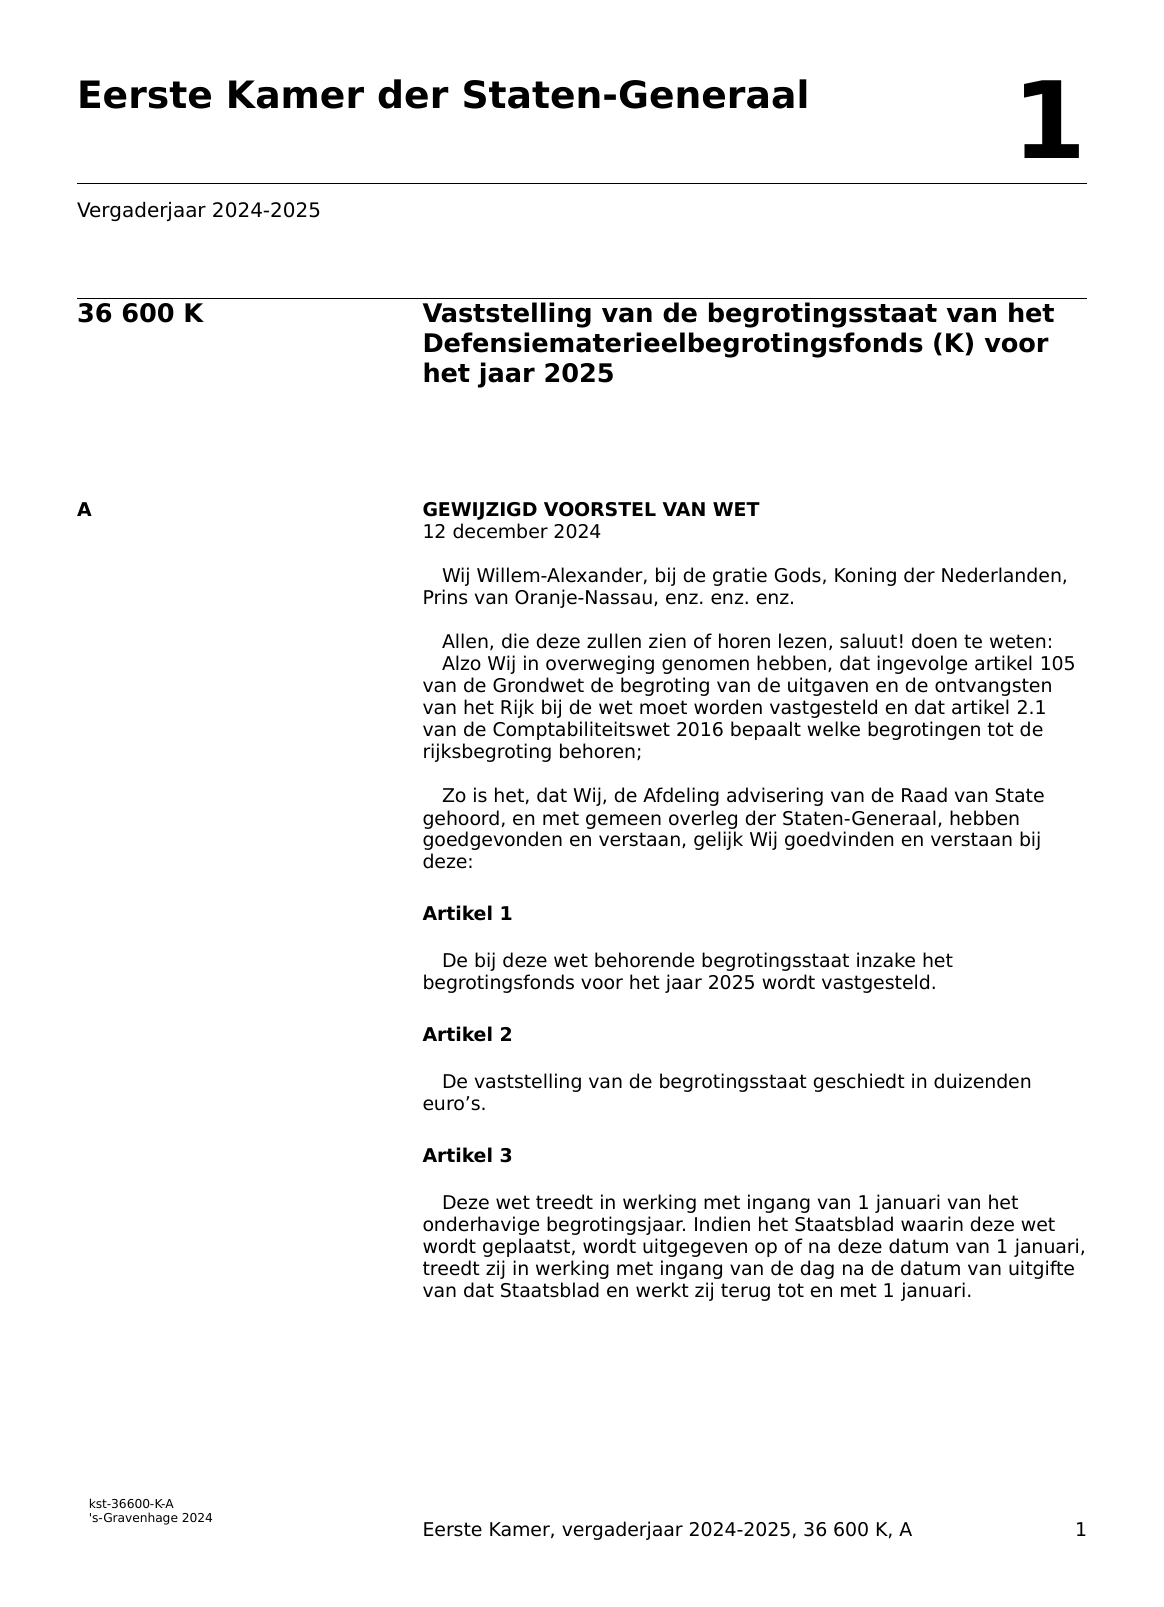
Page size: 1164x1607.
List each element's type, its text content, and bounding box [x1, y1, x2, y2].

text 12 december 2024 [422, 521, 1087, 543]
text De bij deze wet behorende begrotingsstaat inzake het begrotingsfonds voor het jaar 2025 wordt vastgesteld. [422, 950, 1087, 994]
text Allen, die deze zullen zien of horen lezen, saluut! doen te weten: [422, 631, 1087, 653]
table_cell Vergaderjaar 2024-2025 [77, 184, 1087, 298]
text 's-Gravenhage 2024 [88, 1511, 323, 1525]
text Alzo Wij in overweging genomen hebben, dat ingevolge artikel 105 van de Grondwet de begroting van de uitgaven en de ontvangsten van het Rijk bij de wet moet worden vastgesteld en dat artikel 2.1 van de Comptabiliteitswet 2016 bepaalt welke begrotingen tot de rijksbegroting behoren; [422, 653, 1087, 763]
text kst-36600-K-A [88, 1497, 323, 1511]
subtitle Artikel 1 [422, 903, 1087, 925]
text Wij Willem-Alexander, bij de gratie Gods, Koning der Nederlanden, Prins van Oranje-Nassau, enz. enz. enz. [422, 565, 1087, 609]
text Zo is het, dat Wij, de Afdeling advisering van de Raad van State gehoord, en met gemeen overleg der Staten-Generaal, hebben goedgevonden en verstaan, gelijk Wij goedvinden en verstaan bij deze: [422, 785, 1087, 873]
table_header Eerste Kamer der Staten-Generaal [77, 59, 886, 183]
subtitle 36 600 K Vaststelling van de begrotingsstaat van het Defensiematerieelbegrotingsfonds (K) voor het jaar 2025 [77, 299, 1087, 388]
subtitle A GEWIJZIGD VOORSTEL VAN WET [77, 499, 1087, 521]
text Deze wet treedt in werking met ingang van 1 januari van het onderhavige begrotingsjaar. Indien het Staatsblad waarin deze wet wordt geplaatst, wordt uitgegeven op of na deze datum van 1 januari, treedt zij in werking met ingang van de dag na de datum van uitgifte van dat Staatsblad en werkt zij terug tot en met 1 januari. [422, 1192, 1087, 1302]
subtitle Artikel 2 [422, 1024, 1087, 1046]
table_header 1 [886, 59, 1087, 183]
text De vaststelling van de begrotingsstaat geschiedt in duizenden euro’s. [422, 1071, 1087, 1115]
subtitle Artikel 3 [422, 1145, 1087, 1167]
